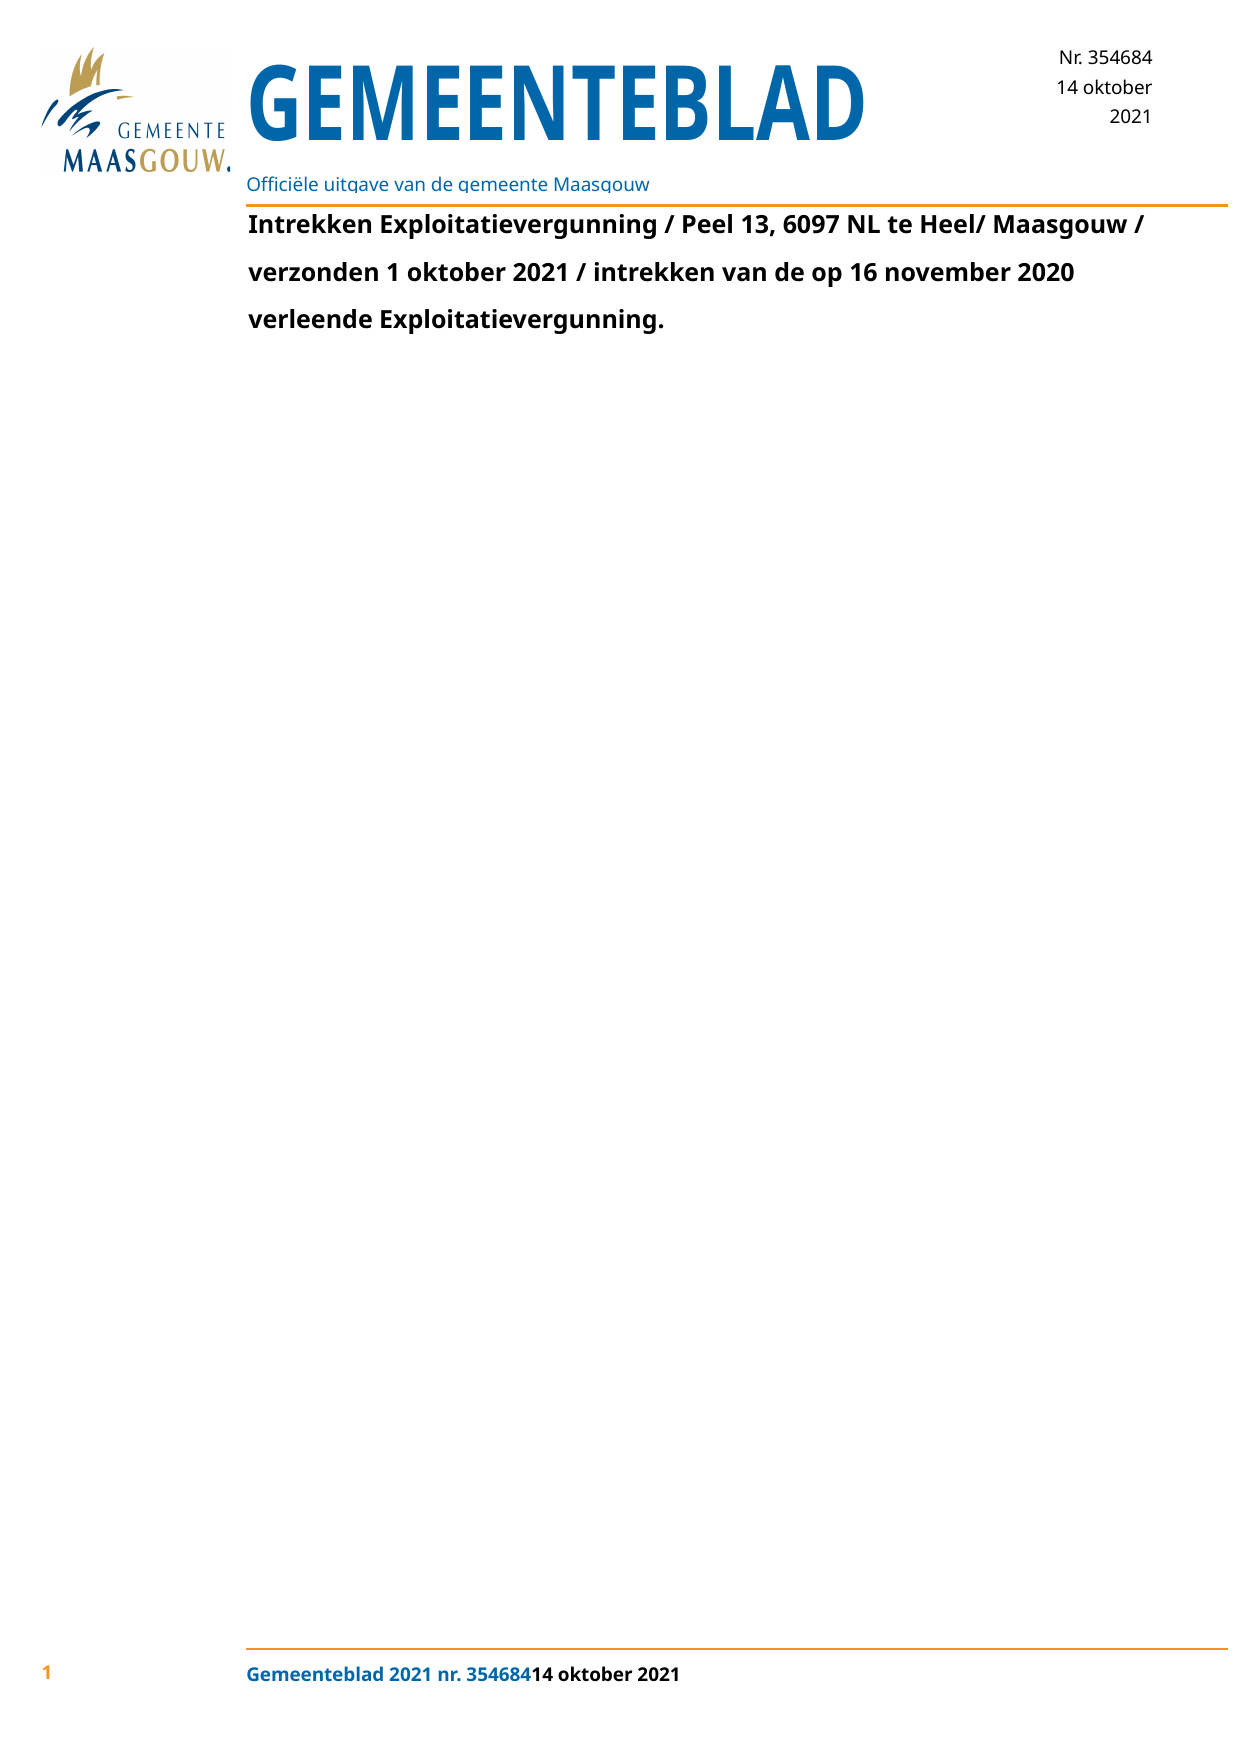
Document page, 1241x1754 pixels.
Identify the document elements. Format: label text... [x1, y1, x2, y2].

picture [41, 47, 231, 172]
text Intrekken Exploitatievergunning / Peel 13, 6097 NL te Heel/ Maasgouw / verzonden 1 oktober 2021 / intrekken van de op 16 november 2020 verleende Exploitatievergunning. [248, 207, 1152, 336]
